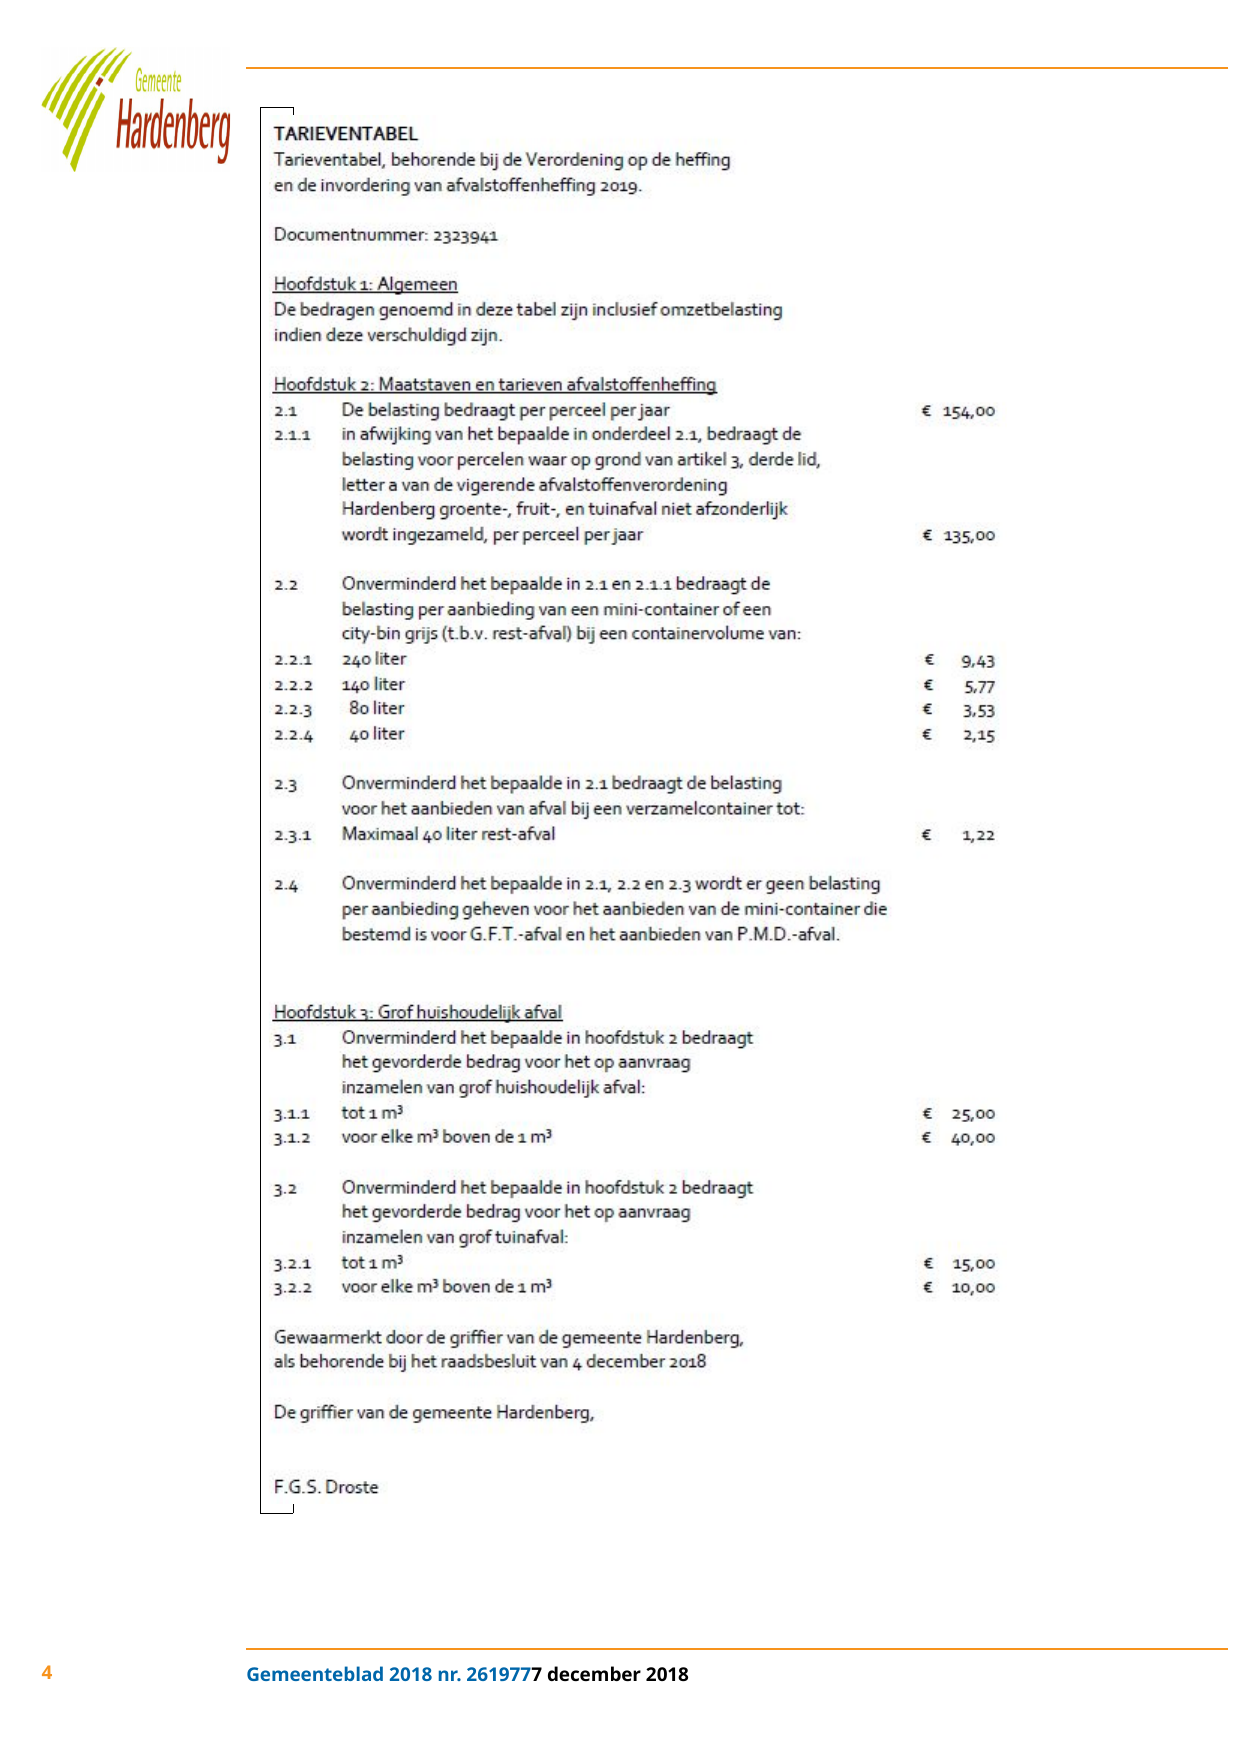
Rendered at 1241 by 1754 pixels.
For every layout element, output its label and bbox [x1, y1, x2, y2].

picture [268, 115, 1007, 1504]
picture [41, 47, 231, 172]
